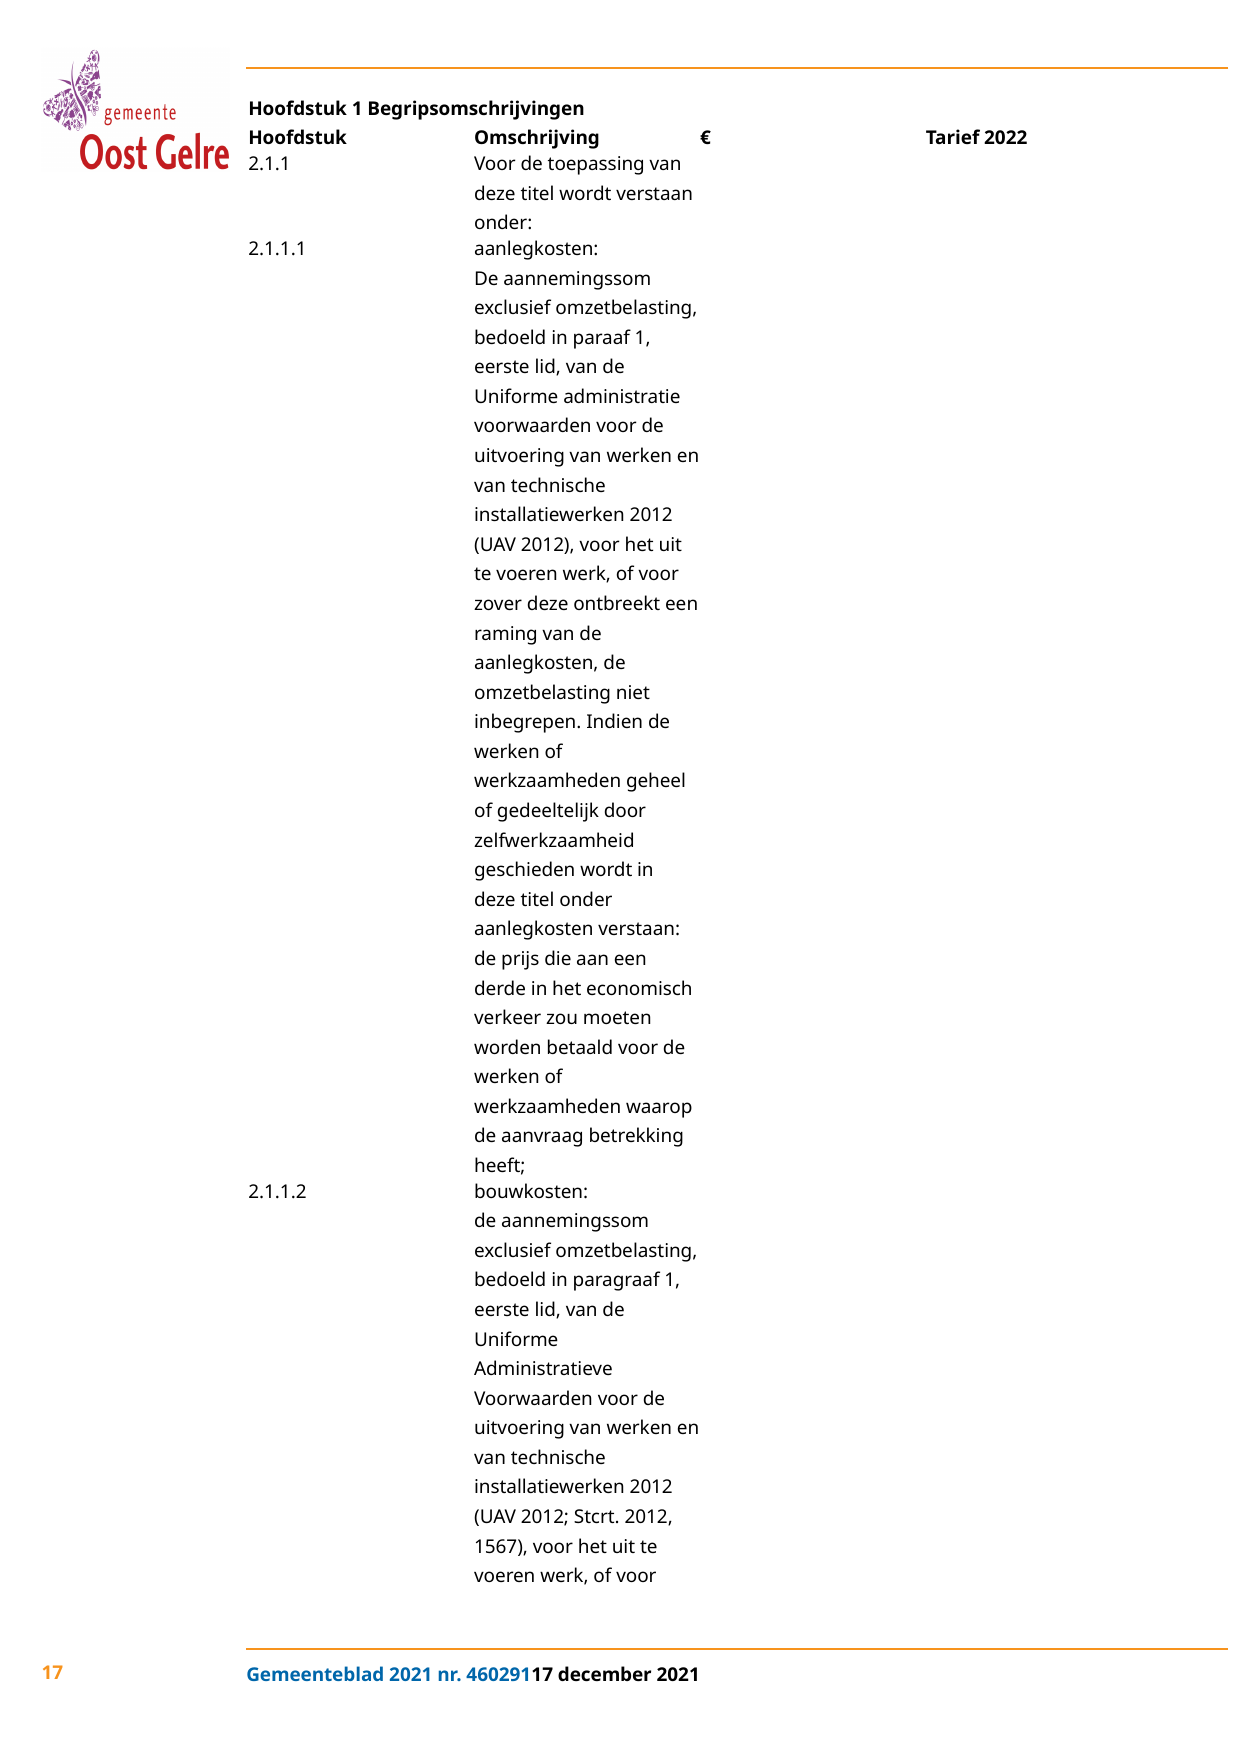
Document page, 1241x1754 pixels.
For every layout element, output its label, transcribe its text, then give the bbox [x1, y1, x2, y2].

table_cell [700, 1178, 926, 1588]
table_header Hoofdstuk [248, 125, 474, 150]
table_cell [700, 235, 926, 1178]
table_header € [700, 125, 926, 150]
table_cell [926, 150, 1152, 235]
table_cell aanlegkosten: De aannemingssom exclusief omzetbelasting, bedoeld in paraaf 1, eerste lid, van de Uniforme administratie voorwaarden voor de uitvoering van werken en van technische installatiewerken 2012 (UAV 2012), voor het uit te voeren werk, of voor zover deze ontbreekt een raming van de aanlegkosten, de omzetbelasting niet inbegrepen. Indien de werken of werkzaamheden geheel of gedeeltelijk door zelfwerkzaamheid geschieden wordt in deze titel onder aanlegkosten verstaan: de prijs die aan een derde in het economisch verkeer zou moeten worden betaald voor de werken of werkzaamheden waarop de aanvraag betrekking heeft; [474, 235, 700, 1178]
table_cell [926, 235, 1152, 1178]
table_cell bouwkosten: de aannemingssom exclusief omzetbelasting, bedoeld in paragraaf 1, eerste lid, van de Uniforme Administratieve Voorwaarden voor de uitvoering van werken en van technische installatiewerken 2012 (UAV 2012; Stcrt. 2012, 1567), voor het uit te voeren werk, of voor [474, 1178, 700, 1588]
table_cell 2.1.1.1 [248, 235, 474, 1178]
picture [41, 47, 231, 172]
table_cell Voor de toepassing van deze titel wordt verstaan onder: [474, 150, 700, 235]
table_header Omschrijving [474, 125, 700, 150]
table_cell [700, 150, 926, 235]
table_header Tarief 2022 [926, 125, 1152, 150]
text Hoofdstuk 1 Begripsomschrijvingen [248, 95, 1152, 121]
table_cell 2.1.1 [248, 150, 474, 235]
table_cell [926, 1178, 1152, 1588]
table_cell 2.1.1.2 [248, 1178, 474, 1588]
